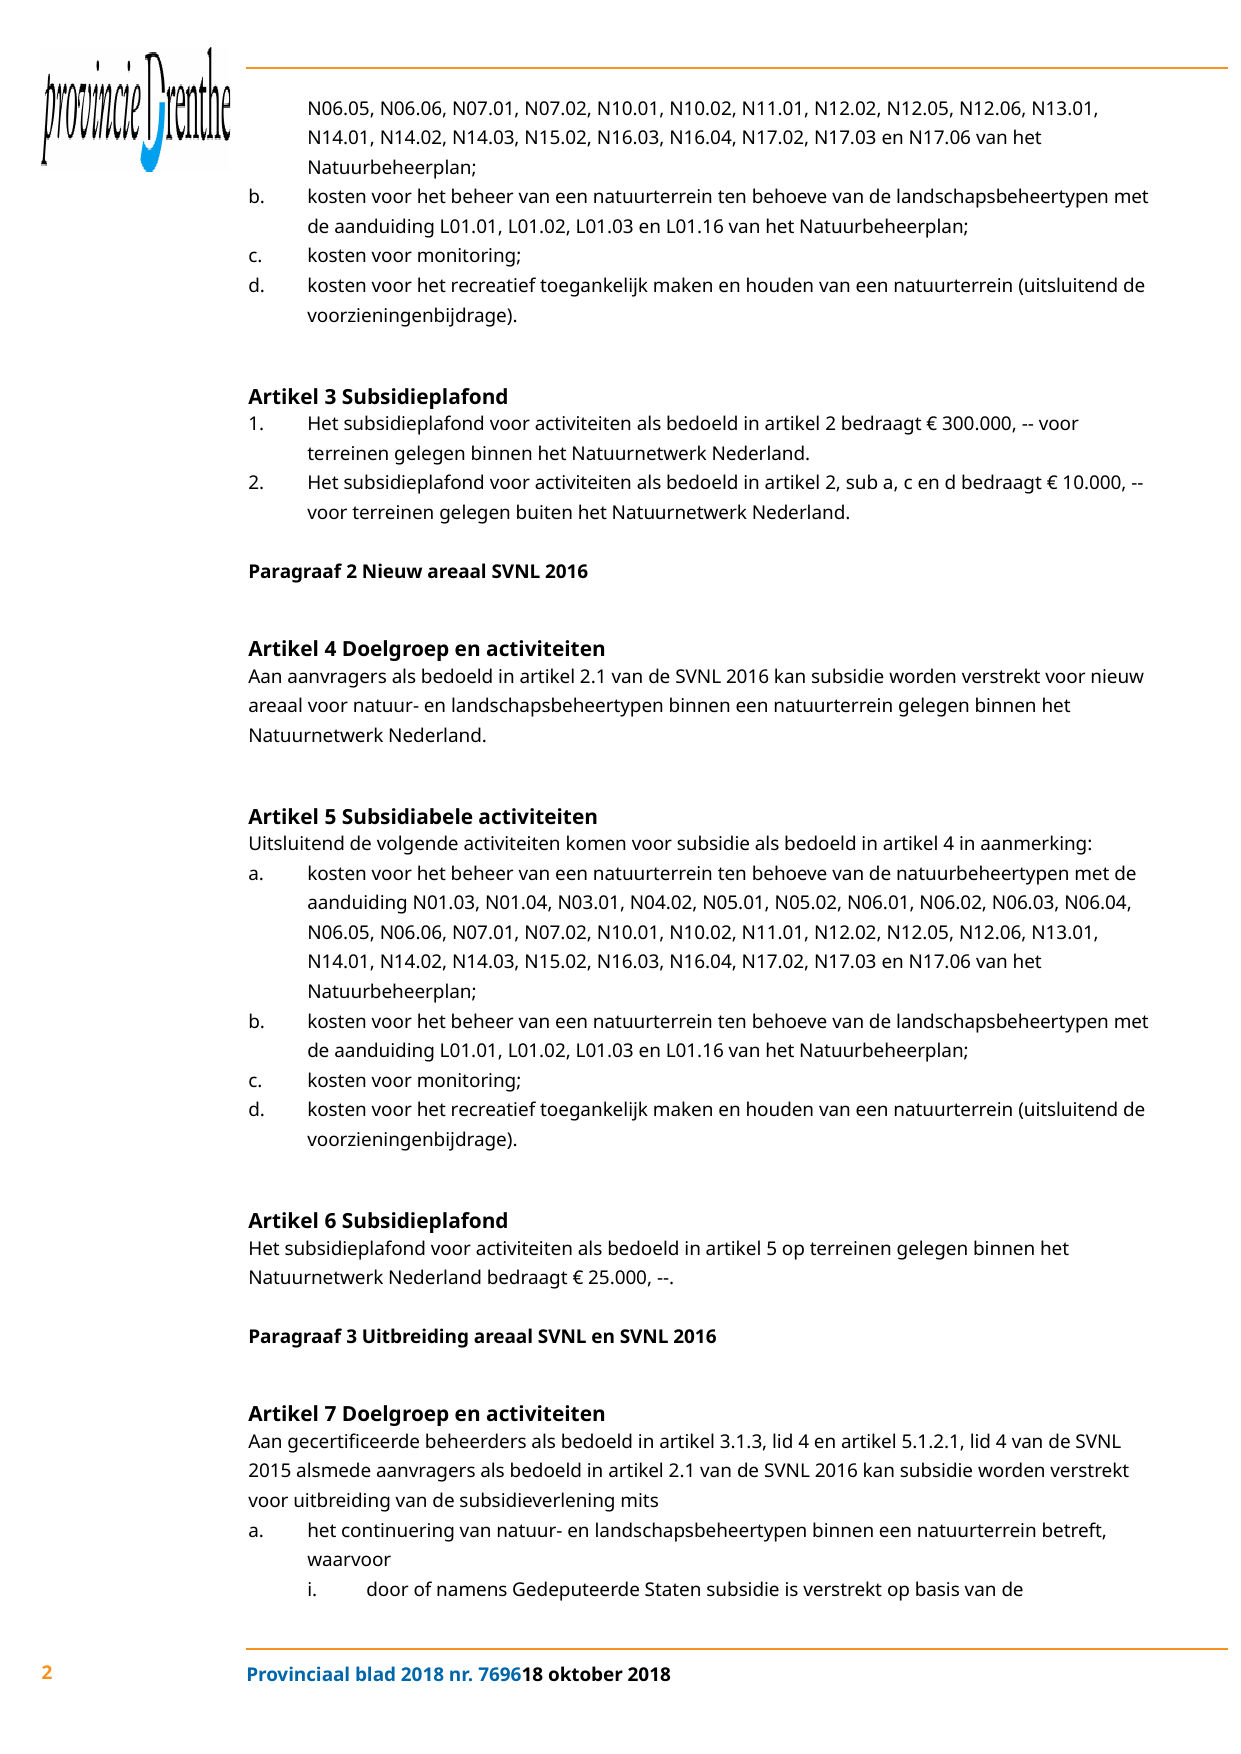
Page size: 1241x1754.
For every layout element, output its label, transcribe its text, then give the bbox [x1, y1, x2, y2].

list door of namens Gedeputeerde Staten subsidie is verstrekt op basis van de [307, 1576, 1152, 1602]
list N06.05, N06.06, N07.01, N07.02, N10.01, N10.02, N11.01, N12.02, N12.05, N12.06, N13.01, N14.01, N14.02, N14.03, N15.02, N16.03, N16.04, N17.02, N17.03 en N17.06 van het Natuurbeheerplan; [248, 95, 1152, 180]
list kosten voor het beheer van een natuurterrein ten behoeve van de landschapsbeheertypen met de aanduiding L01.01, L01.02, L01.03 en L01.16 van het Natuurbeheerplan; [248, 183, 1152, 239]
text Uitsluitend de volgende activiteiten komen voor subsidie als bedoeld in artikel 4 in aanmerking: [248, 830, 1152, 856]
list kosten voor het beheer van een natuurterrein ten behoeve van de landschapsbeheertypen met de aanduiding L01.01, L01.02, L01.03 en L01.16 van het Natuurbeheerplan; [248, 1008, 1152, 1063]
text Artikel 4 Doelgroep en activiteiten [248, 634, 1152, 663]
text Het subsidieplafond voor activiteiten als bedoeld in artikel 5 op terreinen gelegen binnen het Natuurnetwerk Nederland bedraagt € 25.000, --. [248, 1235, 1152, 1290]
picture [41, 47, 231, 172]
list kosten voor het beheer van een natuurterrein ten behoeve van de natuurbeheertypen met de aanduiding N01.03, N01.04, N03.01, N04.02, N05.01, N05.02, N06.01, N06.02, N06.03, N06.04, N06.05, N06.06, N07.01, N07.02, N10.01, N10.02, N11.01, N12.02, N12.05, N12.06, N13.01, N14.01, N14.02, N14.03, N15.02, N16.03, N16.04, N17.02, N17.03 en N17.06 van het Natuurbeheerplan; [248, 860, 1152, 1004]
text Artikel 5 Subsidiabele activiteiten [248, 802, 1152, 830]
text Aan aanvragers als bedoeld in artikel 2.1 van de SVNL 2016 kan subsidie worden verstrekt voor nieuw areaal voor natuur- en landschapsbeheertypen binnen een natuurterrein gelegen binnen het Natuurnetwerk Nederland. [248, 663, 1152, 748]
text Paragraaf 2 Nieuw areaal SVNL 2016 [248, 558, 1152, 584]
list het continuering van natuur- en landschapsbeheertypen binnen een natuurterrein betreft, waarvoor [248, 1517, 1152, 1572]
list kosten voor monitoring; [248, 1067, 1152, 1093]
list kosten voor het recreatief toegankelijk maken en houden van een natuurterrein (uitsluitend de voorzieningenbijdrage). [248, 272, 1152, 328]
list kosten voor monitoring; [248, 243, 1152, 268]
list kosten voor het recreatief toegankelijk maken en houden van een natuurterrein (uitsluitend de voorzieningenbijdrage). [248, 1097, 1152, 1152]
text Artikel 6 Subsidieplafond [248, 1206, 1152, 1235]
list Het subsidieplafond voor activiteiten als bedoeld in artikel 2, sub a, c en d bedraagt € 10.000, -- voor terreinen gelegen buiten het Natuurnetwerk Nederland. [248, 469, 1152, 525]
text Paragraaf 3 Uitbreiding areaal SVNL en SVNL 2016 [248, 1323, 1152, 1349]
text Artikel 7 Doelgroep en activiteiten [248, 1399, 1152, 1428]
text Aan gecertificeerde beheerders als bedoeld in artikel 3.1.3, lid 4 en artikel 5.1.2.1, lid 4 van de SVNL 2015 alsmede aanvragers als bedoeld in artikel 2.1 van de SVNL 2016 kan subsidie worden verstrekt voor uitbreiding van de subsidieverlening mits [248, 1428, 1152, 1513]
list Het subsidieplafond voor activiteiten als bedoeld in artikel 2 bedraagt € 300.000, -- voor terreinen gelegen binnen het Natuurnetwerk Nederland. [248, 410, 1152, 466]
text Artikel 3 Subsidieplafond [248, 382, 1152, 410]
